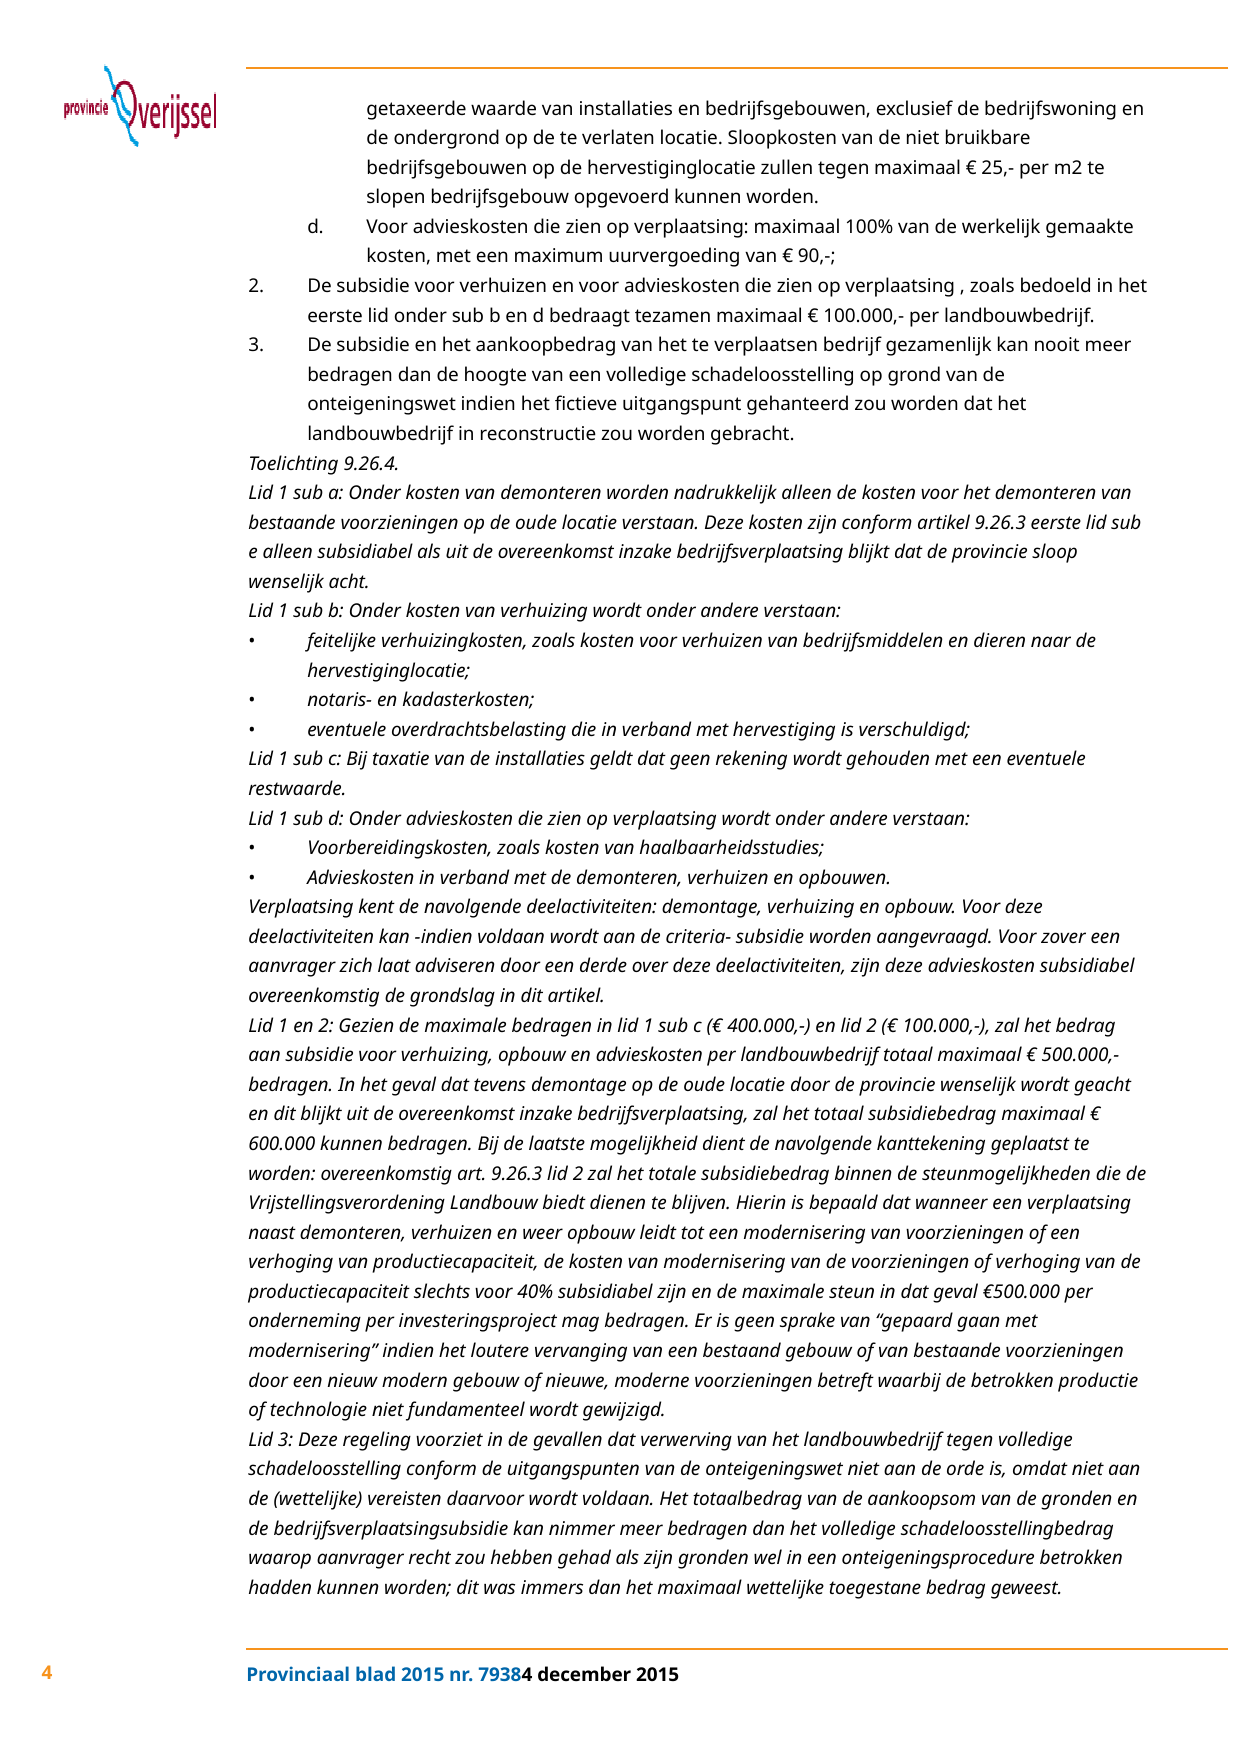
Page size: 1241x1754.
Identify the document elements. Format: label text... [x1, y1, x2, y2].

text Lid 1 sub d: Onder advieskosten die zien op verplaatsing wordt onder andere verstaan: [248, 805, 1152, 831]
text Lid 1 sub a: Onder kosten van demonteren worden nadrukkelijk alleen de kosten voor het demonteren van bestaande voorzieningen op de oude locatie verstaan. Deze kosten zijn conform artikel 9.26.3 eerste lid sub e alleen subsidiabel als uit de overeenkomst inzake bedrijfsverplaatsing blijkt dat de provincie sloop wenselijk acht. [248, 479, 1152, 594]
text Lid 1 sub c: Bij taxatie van de installaties geldt dat geen rekening wordt gehouden met een eventuele restwaarde. [248, 746, 1152, 801]
list Voorbereidingskosten, zoals kosten van haalbaarheidsstudies; [248, 834, 1152, 860]
list De subsidie voor verhuizen en voor advieskosten die zien op verplaatsing , zoals bedoeld in het eerste lid onder sub b en d bedraagt tezamen maximaal € 100.000,- per landbouwbedrijf. [248, 272, 1152, 328]
text Lid 3: Deze regeling voorziet in de gevallen dat verwerving van het landbouwbedrijf tegen volledige schadeloosstelling conform de uitgangspunten van de onteigeningswet niet aan de orde is, omdat niet aan de (wettelijke) vereisten daarvoor wordt voldaan. Het totaalbedrag van de aankoopsom van de gronden en de bedrijfsverplaatsingsubsidie kan nimmer meer bedragen dan het volledige schadeloosstellingbedrag waarop aanvrager recht zou hebben gehad als zijn gronden wel in een onteigeningsprocedure betrokken hadden kunnen worden; dit was immers dan het maximaal wettelijke toegestane bedrag geweest. [248, 1426, 1152, 1600]
list Advieskosten in verband met de demonteren, verhuizen en opbouwen. [248, 864, 1152, 890]
list notaris- en kadasterkosten; [248, 686, 1152, 712]
list feitelijke verhuizingkosten, zoals kosten voor verhuizen van bedrijfsmiddelen en dieren naar de hervestiginglocatie; [248, 627, 1152, 683]
list getaxeerde waarde van installaties en bedrijfsgebouwen, exclusief de bedrijfswoning en de ondergrond op de te verlaten locatie. Sloopkosten van de niet bruikbare bedrijfsgebouwen op de hervestiginglocatie zullen tegen maximaal € 25,- per m2 te slopen bedrijfsgebouw opgevoerd kunnen worden. [307, 95, 1152, 209]
text Lid 1 sub b: Onder kosten van verhuizing wordt onder andere verstaan: [248, 598, 1152, 623]
list eventuele overdrachtsbelasting die in verband met hervestiging is verschuldigd; [248, 716, 1152, 742]
text Lid 1 en 2: Gezien de maximale bedragen in lid 1 sub c (€ 400.000,-) en lid 2 (€ 100.000,-), zal het bedrag aan subsidie voor verhuizing, opbouw en advieskosten per landbouwbedrijf totaal maximaal € 500.000,- bedragen. In het geval dat tevens demontage op de oude locatie door de provincie wenselijk wordt geacht en dit blijkt uit de overeenkomst inzake bedrijfsverplaatsing, zal het totaal subsidiebedrag maximaal € 600.000 kunnen bedragen. Bij de laatste mogelijkheid dient de navolgende kanttekening geplaatst te worden: overeenkomstig art. 9.26.3 lid 2 zal het totale subsidiebedrag binnen de steunmogelijkheden die de Vrijstellingsverordening Landbouw biedt dienen te blijven. Hierin is bepaald dat wanneer een verplaatsing naast demonteren, verhuizen en weer opbouw leidt tot een modernisering van voorzieningen of een verhoging van productiecapaciteit, de kosten van modernisering van de voorzieningen of verhoging van de productiecapaciteit slechts voor 40% subsidiabel zijn en de maximale steun in dat geval €500.000 per onderneming per investeringsproject mag bedragen. Er is geen sprake van “gepaard gaan met modernisering” indien het loutere vervanging van een bestaand gebouw of van bestaande voorzieningen door een nieuw modern gebouw of nieuwe, moderne voorzieningen betreft waarbij de betrokken productie of technologie niet fundamenteel wordt gewijzigd. [248, 1012, 1152, 1422]
picture [41, 47, 231, 172]
list De subsidie en het aankoopbedrag van het te verplaatsen bedrijf gezamenlijk kan nooit meer bedragen dan de hoogte van een volledige schadeloosstelling op grond van de onteigeningswet indien het fictieve uitgangspunt gehanteerd zou worden dat het landbouwbedrijf in reconstructie zou worden gebracht. [248, 331, 1152, 446]
text Toelichting 9.26.4. [248, 450, 1152, 476]
list Voor advieskosten die zien op verplaatsing: maximaal 100% van de werkelijk gemaakte kosten, met een maximum uurvergoeding van € 90,-; [307, 213, 1152, 268]
text Verplaatsing kent de navolgende deelactiviteiten: demontage, verhuizing en opbouw. Voor deze deelactiviteiten kan -indien voldaan wordt aan de criteria- subsidie worden aangevraagd. Voor zover een aanvrager zich laat adviseren door een derde over deze deelactiviteiten, zijn deze advieskosten subsidiabel overeenkomstig de grondslag in dit artikel. [248, 893, 1152, 1008]
